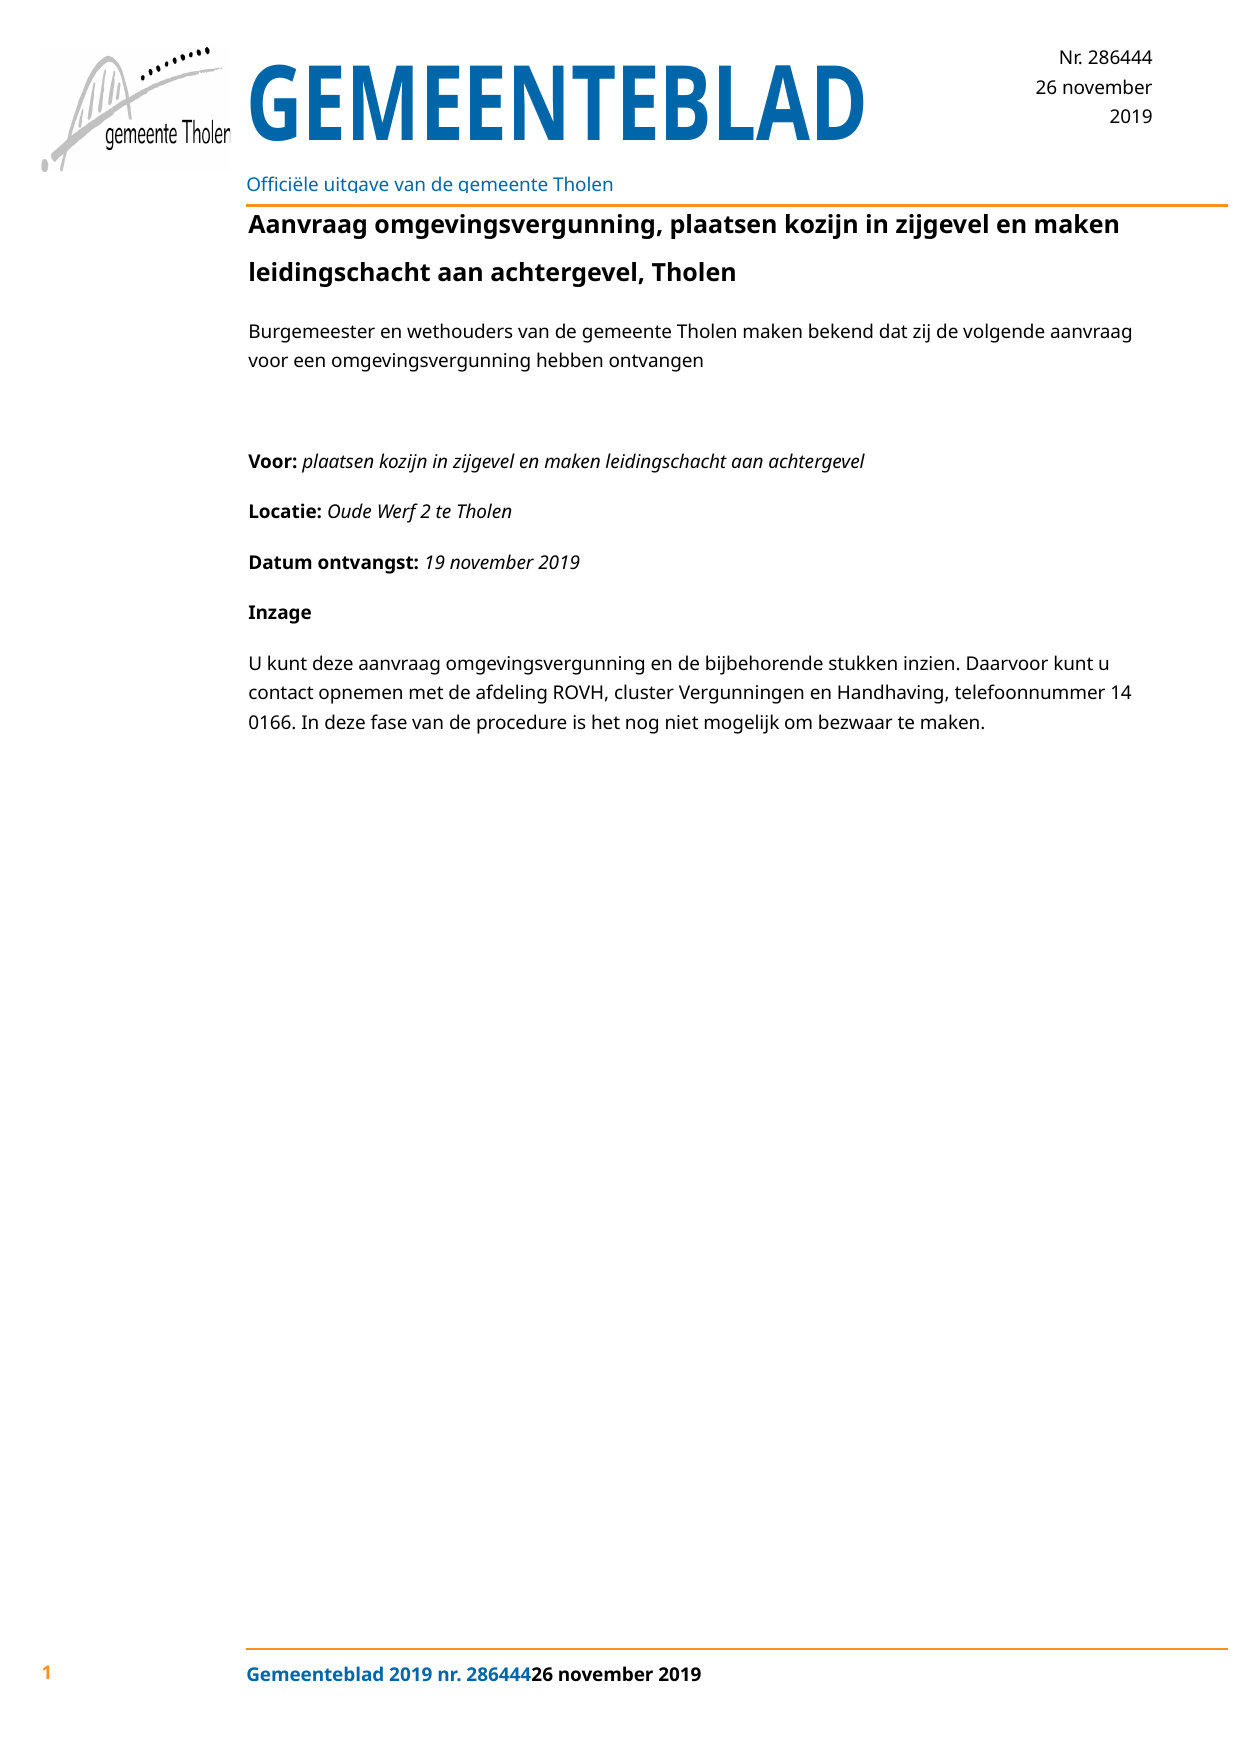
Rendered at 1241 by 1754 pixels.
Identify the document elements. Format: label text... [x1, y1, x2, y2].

text Locatie: Oude Werf 2 te Tholen [248, 499, 1152, 524]
text Aanvraag omgevingsvergunning, plaatsen kozijn in zijgevel en maken leidingschacht aan achtergevel, Tholen [248, 207, 1152, 288]
text U kunt deze aanvraag omgevingsvergunning en de bijbehorende stukken inzien. Daarvoor kunt u contact opnemen met de afdeling ROVH, cluster Vergunningen en Handhaving, telefoonnummer 14 0166. In deze fase van de procedure is het nog niet mogelijk om bezwaar te maken. [248, 650, 1152, 735]
text Burgemeester en wethouders van de gemeente Tholen maken bekend dat zij de volgende aanvraag voor een omgevingsvergunning hebben ontvangen [248, 318, 1152, 373]
text Voor: plaatsen kozijn in zijgevel en maken leidingschacht aan achtergevel [248, 448, 1152, 474]
text Inzage [248, 599, 1152, 625]
picture [41, 47, 231, 172]
text Datum ontvangst: 19 november 2019 [248, 549, 1152, 575]
